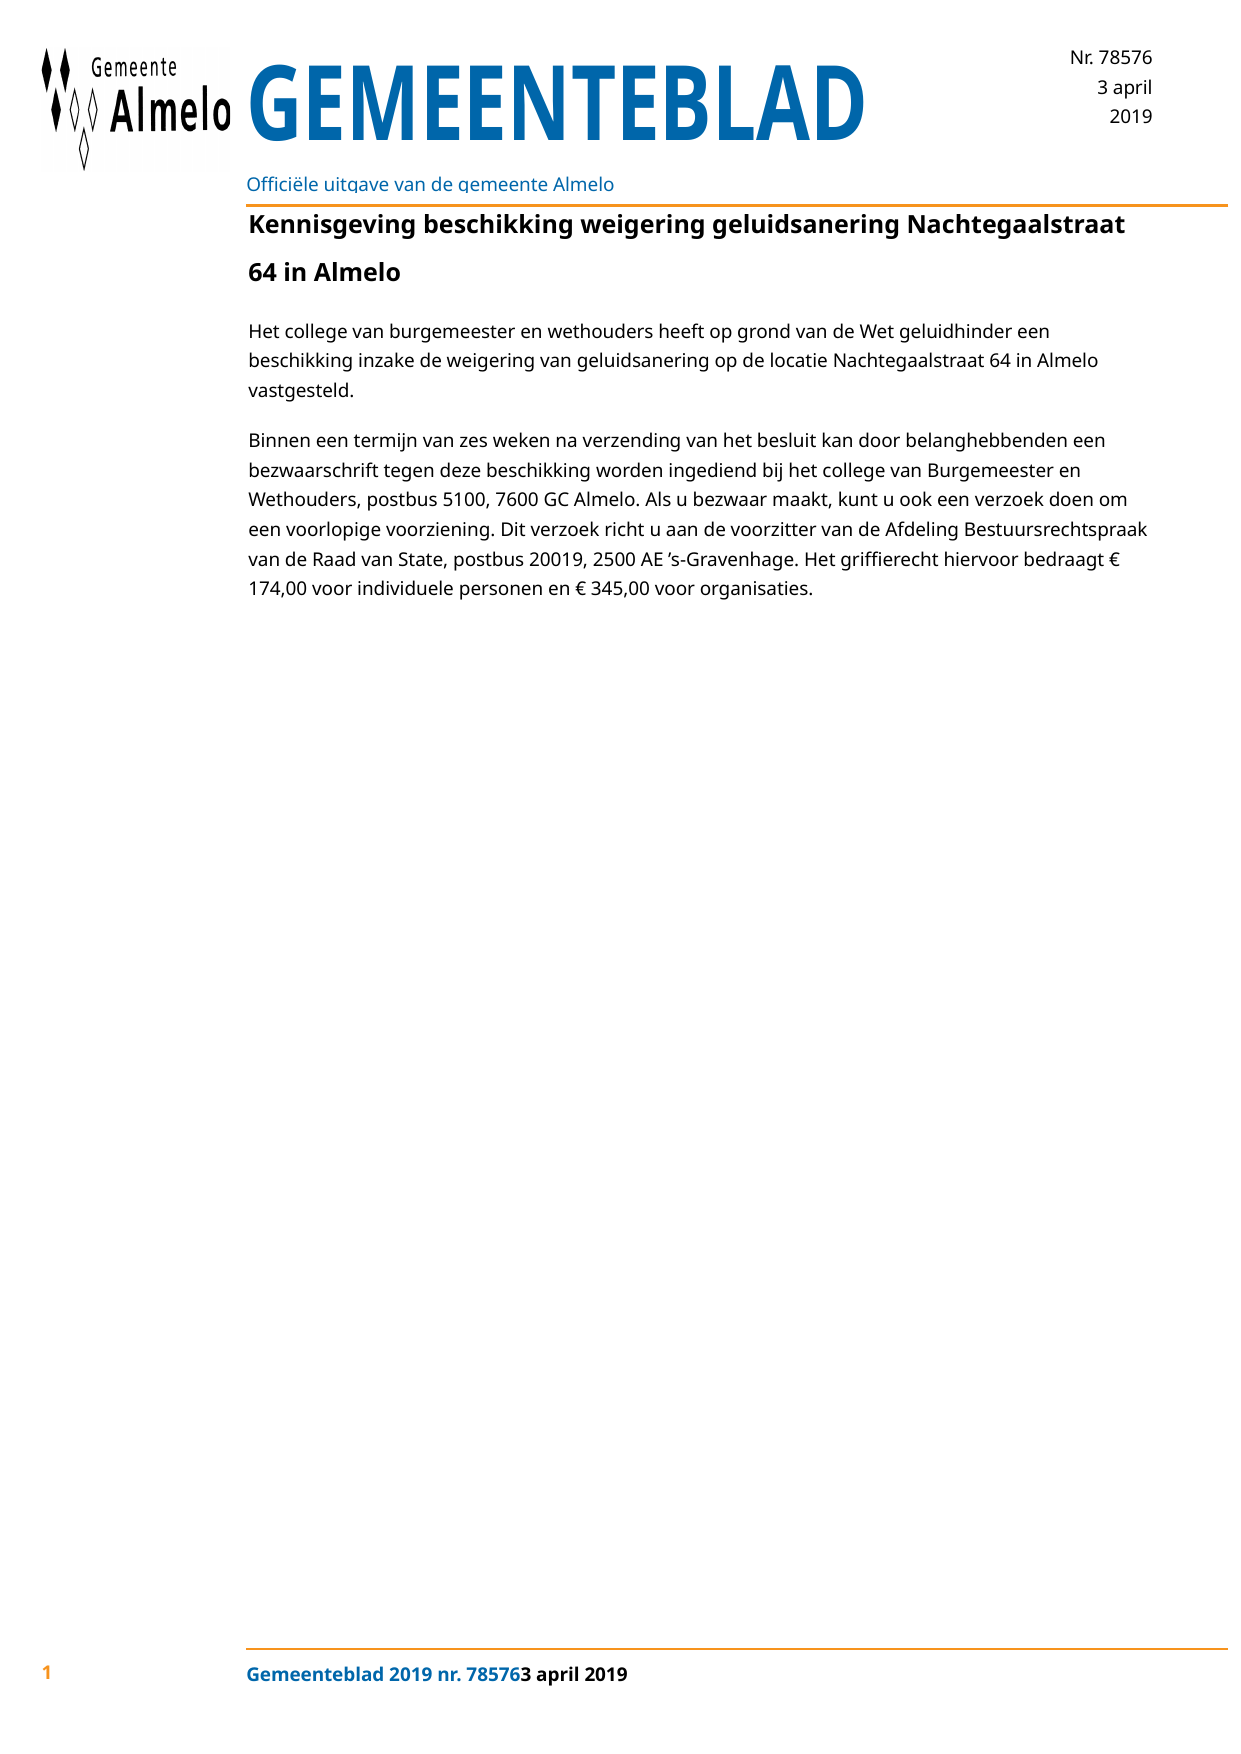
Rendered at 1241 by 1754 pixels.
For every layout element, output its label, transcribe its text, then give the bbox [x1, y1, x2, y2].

text Kennisgeving beschikking weigering geluidsanering Nachtegaalstraat 64 in Almelo [248, 207, 1152, 288]
text Binnen een termijn van zes weken na verzending van het besluit kan door belanghebbenden een bezwaarschrift tegen deze beschikking worden ingediend bij het college van Burgemeester en Wethouders, postbus 5100, 7600 GC Almelo. Als u bezwaar maakt, kunt u ook een verzoek doen om een voorlopige voorziening. Dit verzoek richt u aan de voorzitter van de Afdeling Bestuursrechtspraak van de Raad van State, postbus 20019, 2500 AE ’s-Gravenhage. Het griffierecht hiervoor bedraagt € 174,00 voor individuele personen en € 345,00 voor organisaties. [248, 427, 1152, 601]
text Het college van burgemeester en wethouders heeft op grond van de Wet geluidhinder een beschikking inzake de weigering van geluidsanering op de locatie Nachtegaalstraat 64 in Almelo vastgesteld. [248, 318, 1152, 403]
picture [41, 47, 231, 172]
